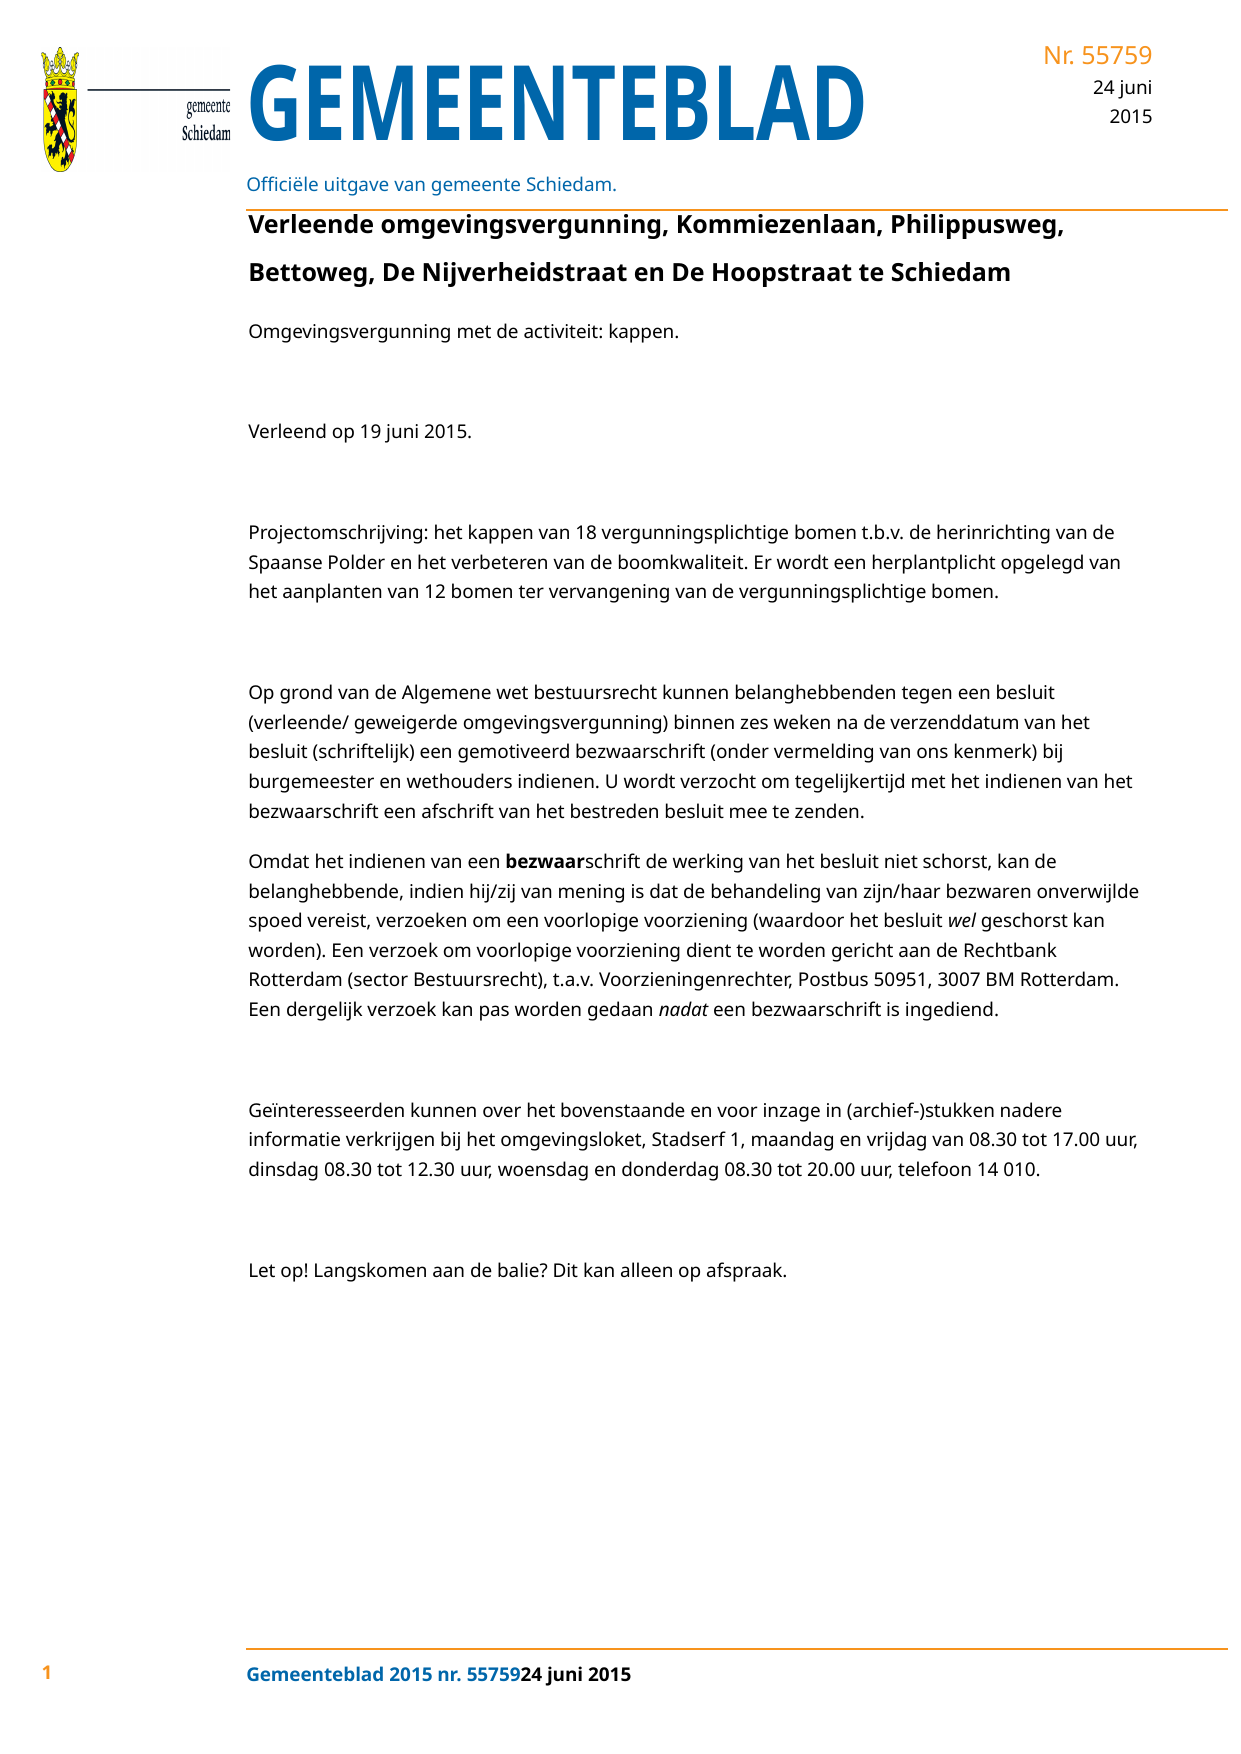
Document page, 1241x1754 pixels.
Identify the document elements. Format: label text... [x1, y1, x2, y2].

text Verleende omgevingsvergunning, Kommiezenlaan, Philippusweg, Bettoweg, De Nijverheidstraat en De Hoopstraat te Schiedam [248, 211, 1152, 288]
text Verleend op 19 juni 2015. [248, 419, 1152, 444]
picture [41, 47, 231, 172]
text Omdat het indienen van een bezwaarschrift de werking van het besluit niet schorst, kan de belanghebbende, indien hij/zij van mening is dat de behandeling van zijn/haar bezwaren onverwijlde spoed vereist, verzoeken om een voorlopige voorziening (waardoor het besluit wel geschorst kan worden). Een verzoek om voorlopige voorziening dient te worden gericht aan de Rechtbank Rotterdam (sector Bestuursrecht), t.a.v. Voorzieningenrechter, Postbus 50951, 3007 BM Rotterdam. Een dergelijk verzoek kan pas worden gedaan nadat een bezwaarschrift is ingediend. [248, 848, 1152, 1022]
text Let op! Langskomen aan de balie? Dit kan alleen op afspraak. [248, 1257, 1152, 1283]
text Omgevingsvergunning met de activiteit: kappen. [248, 318, 1152, 344]
text Geïnteresseerden kunnen over het bovenstaande en voor inzage in (archief-)stukken nadere informatie verkrijgen bij het omgevingsloket, Stadserf 1, maandag en vrijdag van 08.30 tot 17.00 uur, dinsdag 08.30 tot 12.30 uur, woensdag en donderdag 08.30 tot 20.00 uur, telefoon 14 010. [248, 1097, 1152, 1182]
text Projectomschrijving: het kappen van 18 vergunningsplichtige bomen t.b.v. de herinrichting van de Spaanse Polder en het verbeteren van de boomkwaliteit. Er wordt een herplantplicht opgelegd van het aanplanten van 12 bomen ter vervangening van de vergunningsplichtige bomen. [248, 519, 1152, 604]
text Op grond van de Algemene wet bestuursrecht kunnen belanghebbenden tegen een besluit (verleende/ geweigerde omgevingsvergunning) binnen zes weken na de verzenddatum van het besluit (schriftelijk) een gemotiveerd bezwaarschrift (onder vermelding van ons kenmerk) bij burgemeester en wethouders indienen. U wordt verzocht om tegelijkertijd met het indienen van het bezwaarschrift een afschrift van het bestreden besluit mee te zenden. [248, 679, 1152, 824]
